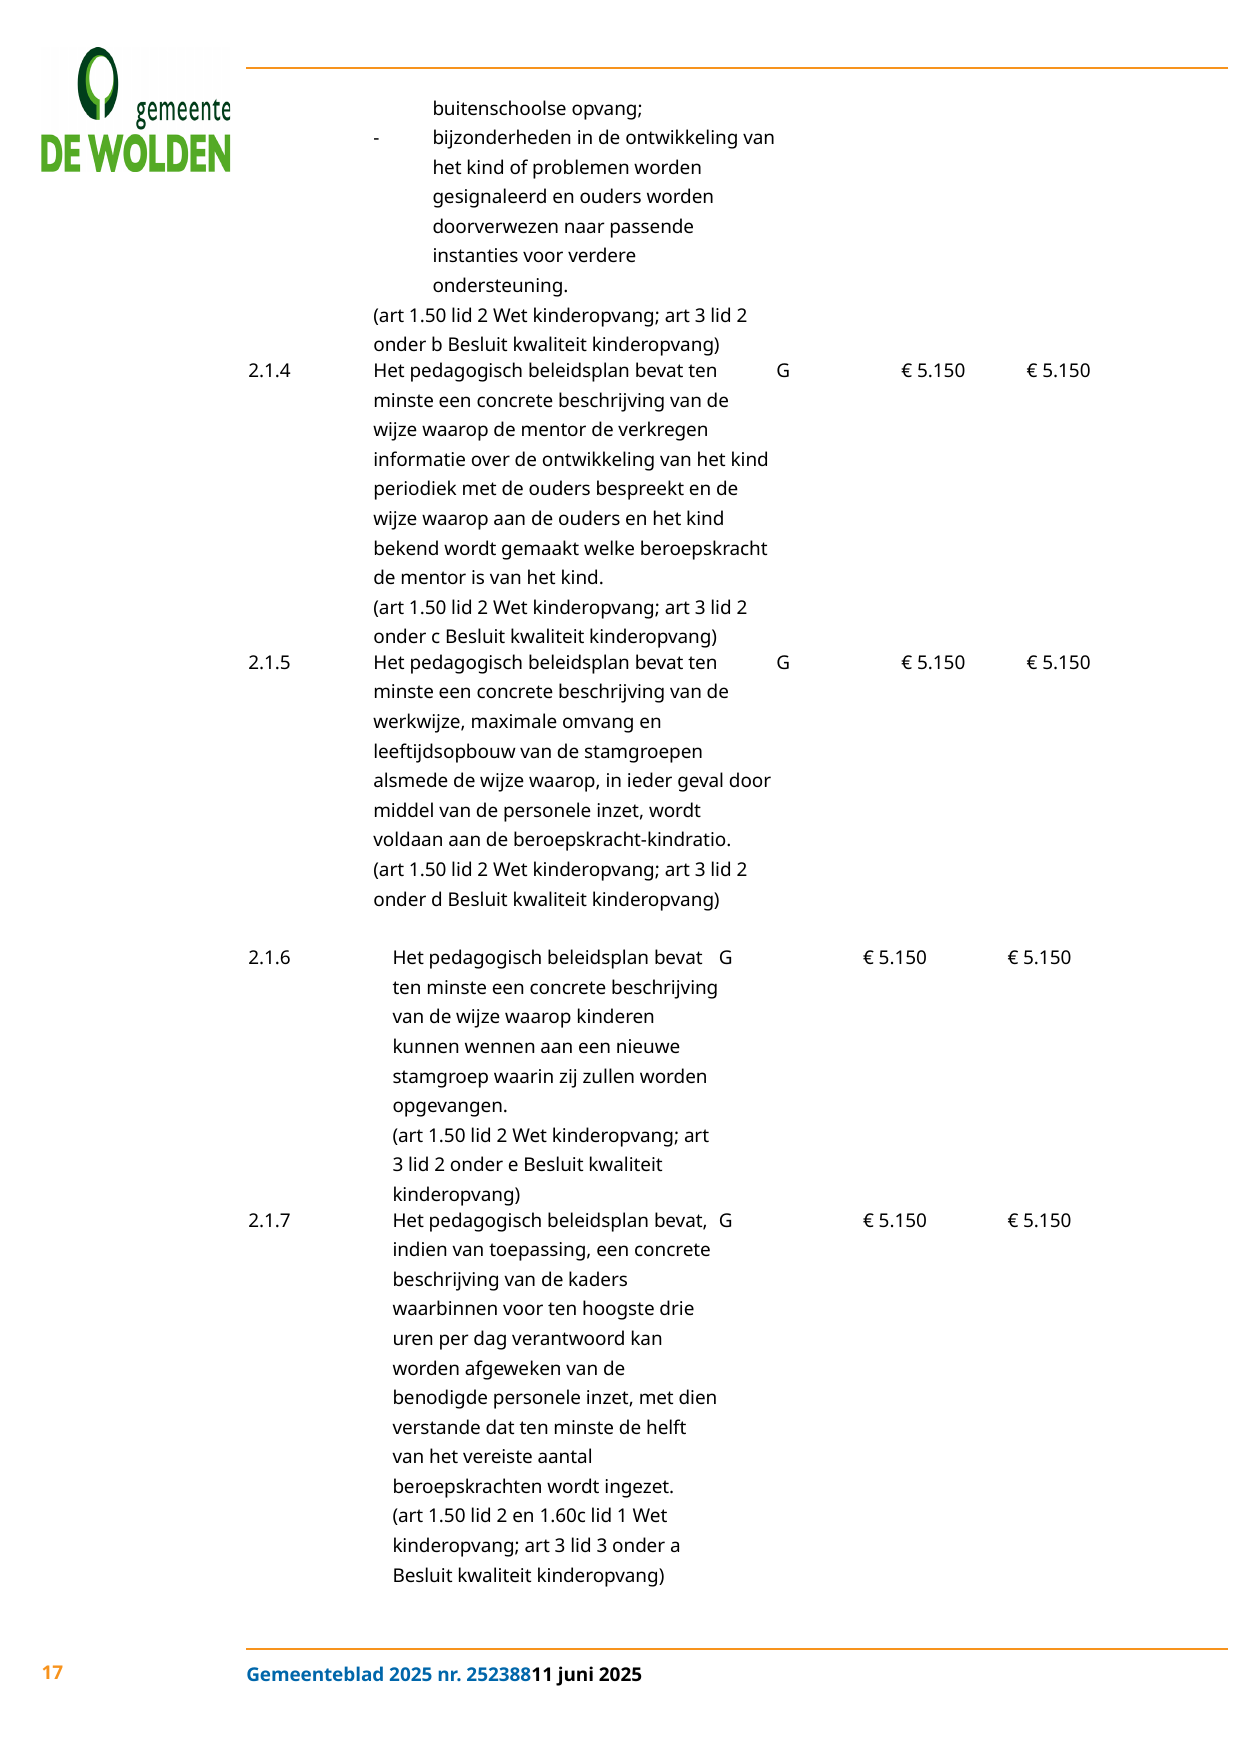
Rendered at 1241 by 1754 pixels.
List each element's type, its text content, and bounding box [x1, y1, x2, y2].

table_cell € 5.150 [901, 357, 1026, 649]
table_cell G [719, 1207, 863, 1588]
table_cell € 5.150 [1026, 649, 1152, 912]
table_cell [901, 95, 1026, 357]
table_cell G [776, 357, 901, 649]
table_header € 5.150 [863, 945, 1007, 1207]
table_cell Het pedagogisch beleidsplan bevat, indien van toepassing, een concrete beschrijving van de kaders waarbinnen voor ten hoogste drie uren per dag verantwoord kan worden afgeweken van de benodigde personele inzet, met dien verstande dat ten minste de helft van het vereiste aantal beroepskrachten wordt ingezet. (art 1.50 lid 2 en 1.60c lid 1 Wet kinderopvang; art 3 lid 3 onder a Besluit kwaliteit kinderopvang) [392, 1207, 719, 1588]
table_cell G [776, 649, 901, 912]
table_cell Het pedagogisch beleidsplan bevat ten minste een concrete beschrijving van de wijze waarop de mentor de verkregen informatie over de ontwikkeling van het kind periodiek met de ouders bespreekt en de wijze waarop aan de ouders en het kind bekend wordt gemaakt welke beroepskracht de mentor is van het kind. (art 1.50 lid 2 Wet kinderopvang; art 3 lid 2 onder c Besluit kwaliteit kinderopvang) [373, 357, 776, 649]
table_cell € 5.150 [863, 1207, 1007, 1588]
table_header € 5.150 [1007, 945, 1152, 1207]
table_cell [776, 95, 901, 357]
table_cell 2.1.5 [248, 649, 373, 912]
table_cell € 5.150 [1026, 357, 1152, 649]
table_cell [248, 95, 373, 357]
table_cell € 5.150 [1007, 1207, 1152, 1588]
table_cell 2.1.4 [248, 357, 373, 649]
table_cell buitenschoolse opvang; bijzonderheden in de ontwikkeling van het kind of problemen worden gesignaleerd en ouders worden doorverwezen naar passende instanties voor verdere ondersteuning. (art 1.50 lid 2 Wet kinderopvang; art 3 lid 2 onder b Besluit kwaliteit kinderopvang) [373, 95, 776, 357]
picture [41, 47, 231, 172]
table_cell [1026, 95, 1152, 357]
table_header G [719, 945, 863, 1207]
table_header 2.1.6 [248, 945, 392, 1207]
table_cell 2.1.7 [248, 1207, 392, 1588]
table_cell Het pedagogisch beleidsplan bevat ten minste een concrete beschrijving van de werkwijze, maximale omvang en leeftijdsopbouw van de stamgroepen alsmede de wijze waarop, in ieder geval door middel van de personele inzet, wordt voldaan aan de beroepskracht-kindratio. (art 1.50 lid 2 Wet kinderopvang; art 3 lid 2 onder d Besluit kwaliteit kinderopvang) [373, 649, 776, 912]
table_cell € 5.150 [901, 649, 1026, 912]
table_header Het pedagogisch beleidsplan bevat ten minste een concrete beschrijving van de wijze waarop kinderen kunnen wennen aan een nieuwe stamgroep waarin zij zullen worden opgevangen. (art 1.50 lid 2 Wet kinderopvang; art 3 lid 2 onder e Besluit kwaliteit kinderopvang) [392, 945, 719, 1207]
